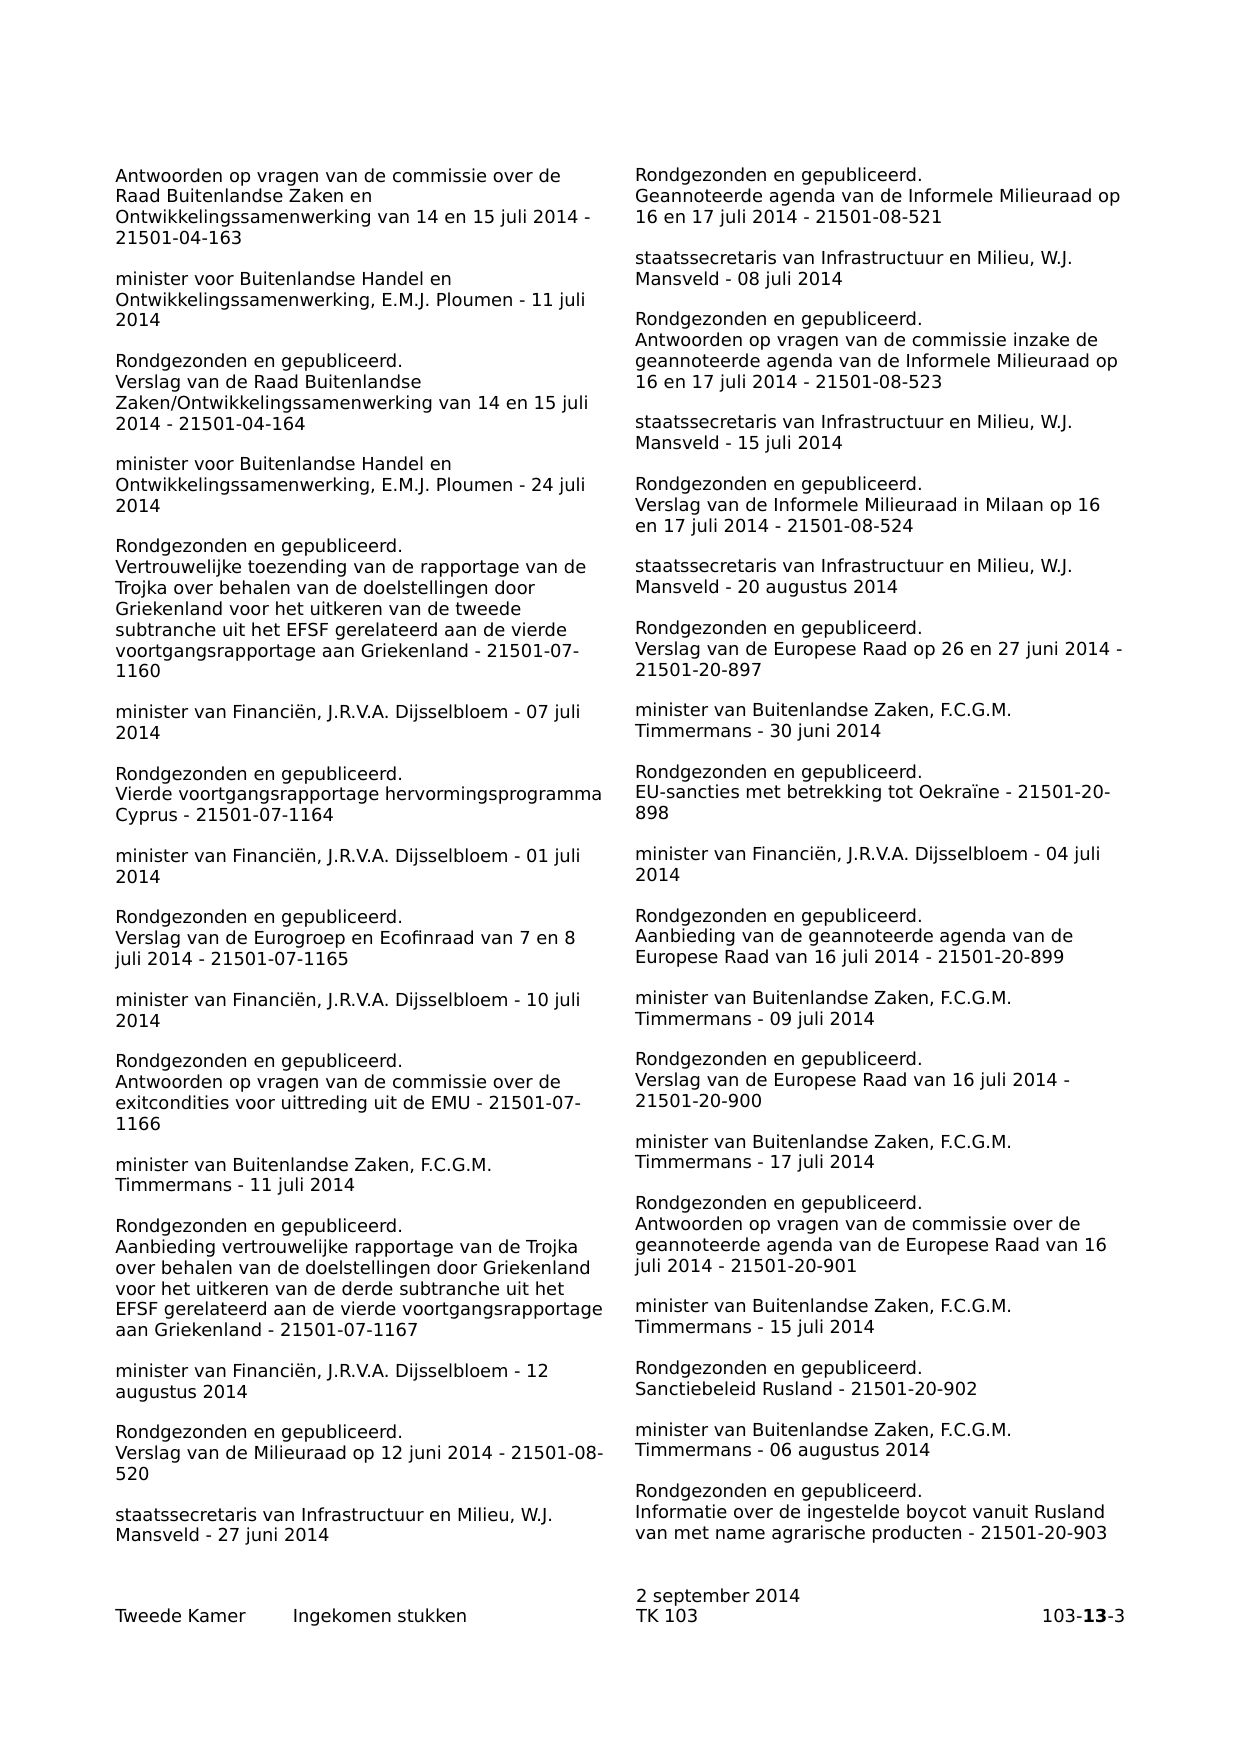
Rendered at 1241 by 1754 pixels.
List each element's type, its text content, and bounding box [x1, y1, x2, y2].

text minister van Financiën, J.R.V.A. Dijsselbloem - 12 augustus 2014 [115, 1361, 605, 1402]
text Verslag van de Raad Buitenlandse Zaken/Ontwikkelingssamenwerking van 14 en 15 juli 2014 - 21501-04-164 [115, 372, 605, 434]
text minister van Buitenlandse Zaken, F.C.G.M. Timmermans - 06 augustus 2014 [635, 1419, 1125, 1461]
text Rondgezonden en gepubliceerd. [635, 905, 1125, 926]
text Geannoteerde agenda van de Informele Milieuraad op 16 en 17 juli 2014 - 21501-08-521 [635, 186, 1125, 228]
text Verslag van de Milieuraad op 12 juni 2014 - 21501-08-520 [115, 1443, 605, 1484]
text Rondgezonden en gepubliceerd. [635, 1049, 1125, 1070]
text Rondgezonden en gepubliceerd. [115, 763, 605, 784]
text Vierde voortgangsrapportage hervormingsprogramma Cyprus - 21501-07-1164 [115, 784, 605, 826]
text minister voor Buitenlandse Handel en Ontwikkelingssamenwerking, E.M.J. Ploumen - 24 juli 2014 [115, 454, 605, 516]
text staatssecretaris van Infrastructuur en Milieu, W.J. Mansveld - 15 juli 2014 [635, 412, 1125, 454]
text Rondgezonden en gepubliceerd. [115, 1422, 605, 1443]
text Verslag van de Europese Raad op 26 en 27 juni 2014 - 21501-20-897 [635, 638, 1125, 680]
text staatssecretaris van Infrastructuur en Milieu, W.J. Mansveld - 20 augustus 2014 [635, 556, 1125, 598]
text Vertrouwelijke toezending van de rapportage van de Trojka over behalen van de doelstellingen door Griekenland voor het uitkeren van de tweede subtranche uit het EFSF gerelateerd aan de vierde voortgangsrapportage aan Griekenland - 21501-07-1160 [115, 557, 605, 682]
text Rondgezonden en gepubliceerd. [115, 351, 605, 372]
text minister van Buitenlandse Zaken, F.C.G.M. Timmermans - 09 juli 2014 [635, 988, 1125, 1029]
text minister voor Buitenlandse Handel en Ontwikkelingssamenwerking, E.M.J. Ploumen - 11 juli 2014 [115, 269, 605, 331]
text staatssecretaris van Infrastructuur en Milieu, W.J. Mansveld - 27 juni 2014 [115, 1504, 605, 1546]
text Aanbieding van de geannoteerde agenda van de Europese Raad van 16 juli 2014 - 21501-20-899 [635, 926, 1125, 968]
text Antwoorden op vragen van de commissie over de exitcondities voor uittreding uit de EMU - 21501-07-1166 [115, 1072, 605, 1134]
text minister van Financiën, J.R.V.A. Dijsselbloem - 10 juli 2014 [115, 990, 605, 1031]
text Rondgezonden en gepubliceerd. [635, 1193, 1125, 1214]
text minister van Buitenlandse Zaken, F.C.G.M. Timmermans - 15 juli 2014 [635, 1296, 1125, 1338]
text minister van Financiën, J.R.V.A. Dijsselbloem - 07 juli 2014 [115, 702, 605, 743]
text Rondgezonden en gepubliceerd. [115, 907, 605, 928]
text minister van Financiën, J.R.V.A. Dijsselbloem - 01 juli 2014 [115, 846, 605, 887]
text Rondgezonden en gepubliceerd. [635, 762, 1125, 782]
text Verslag van de Informele Milieuraad in Milaan op 16 en 17 juli 2014 - 21501-08-524 [635, 494, 1125, 536]
text minister van Buitenlandse Zaken, F.C.G.M. Timmermans - 17 juli 2014 [635, 1132, 1125, 1173]
text Rondgezonden en gepubliceerd. [635, 309, 1125, 330]
text Rondgezonden en gepubliceerd. [635, 474, 1125, 494]
text minister van Buitenlandse Zaken, F.C.G.M. Timmermans - 30 juni 2014 [635, 700, 1125, 742]
text Antwoorden op vragen van de commissie over de Raad Buitenlandse Zaken en Ontwikkelingssamenwerking van 14 en 15 juli 2014 - 21501-04-163 [115, 165, 605, 249]
text Rondgezonden en gepubliceerd. [115, 1216, 605, 1237]
text Rondgezonden en gepubliceerd. [115, 1051, 605, 1072]
text EU-sancties met betrekking tot Oekraïne - 21501-20-898 [635, 782, 1125, 824]
text Verslag van de Europese Raad van 16 juli 2014 - 21501-20-900 [635, 1070, 1125, 1112]
text Informatie over de ingestelde boycot vanuit Rusland van met name agrarische producten - 21501-20-903 [635, 1502, 1125, 1543]
text Verslag van de Eurogroep en Ecofinraad van 7 en 8 juli 2014 - 21501-07-1165 [115, 928, 605, 970]
text Antwoorden op vragen van de commissie inzake de geannoteerde agenda van de Informele Milieuraad op 16 en 17 juli 2014 - 21501-08-523 [635, 330, 1125, 392]
text Sanctiebeleid Rusland - 21501-20-902 [635, 1378, 1125, 1399]
text minister van Financiën, J.R.V.A. Dijsselbloem - 04 juli 2014 [635, 844, 1125, 885]
text Rondgezonden en gepubliceerd. [115, 536, 605, 557]
text Antwoorden op vragen van de commissie over de geannoteerde agenda van de Europese Raad van 16 juli 2014 - 21501-20-901 [635, 1214, 1125, 1276]
text staatssecretaris van Infrastructuur en Milieu, W.J. Mansveld - 08 juli 2014 [635, 248, 1125, 289]
text minister van Buitenlandse Zaken, F.C.G.M. Timmermans - 11 juli 2014 [115, 1154, 605, 1196]
text Rondgezonden en gepubliceerd. [635, 618, 1125, 638]
text Rondgezonden en gepubliceerd. [635, 165, 1125, 186]
text Aanbieding vertrouwelijke rapportage van de Trojka over behalen van de doelstellingen door Griekenland voor het uitkeren van de derde subtranche uit het EFSF gerelateerd aan de vierde voortgangsrapportage aan Griekenland - 21501-07-1167 [115, 1237, 605, 1341]
text Rondgezonden en gepubliceerd. [635, 1358, 1125, 1378]
text Rondgezonden en gepubliceerd. [635, 1481, 1125, 1502]
